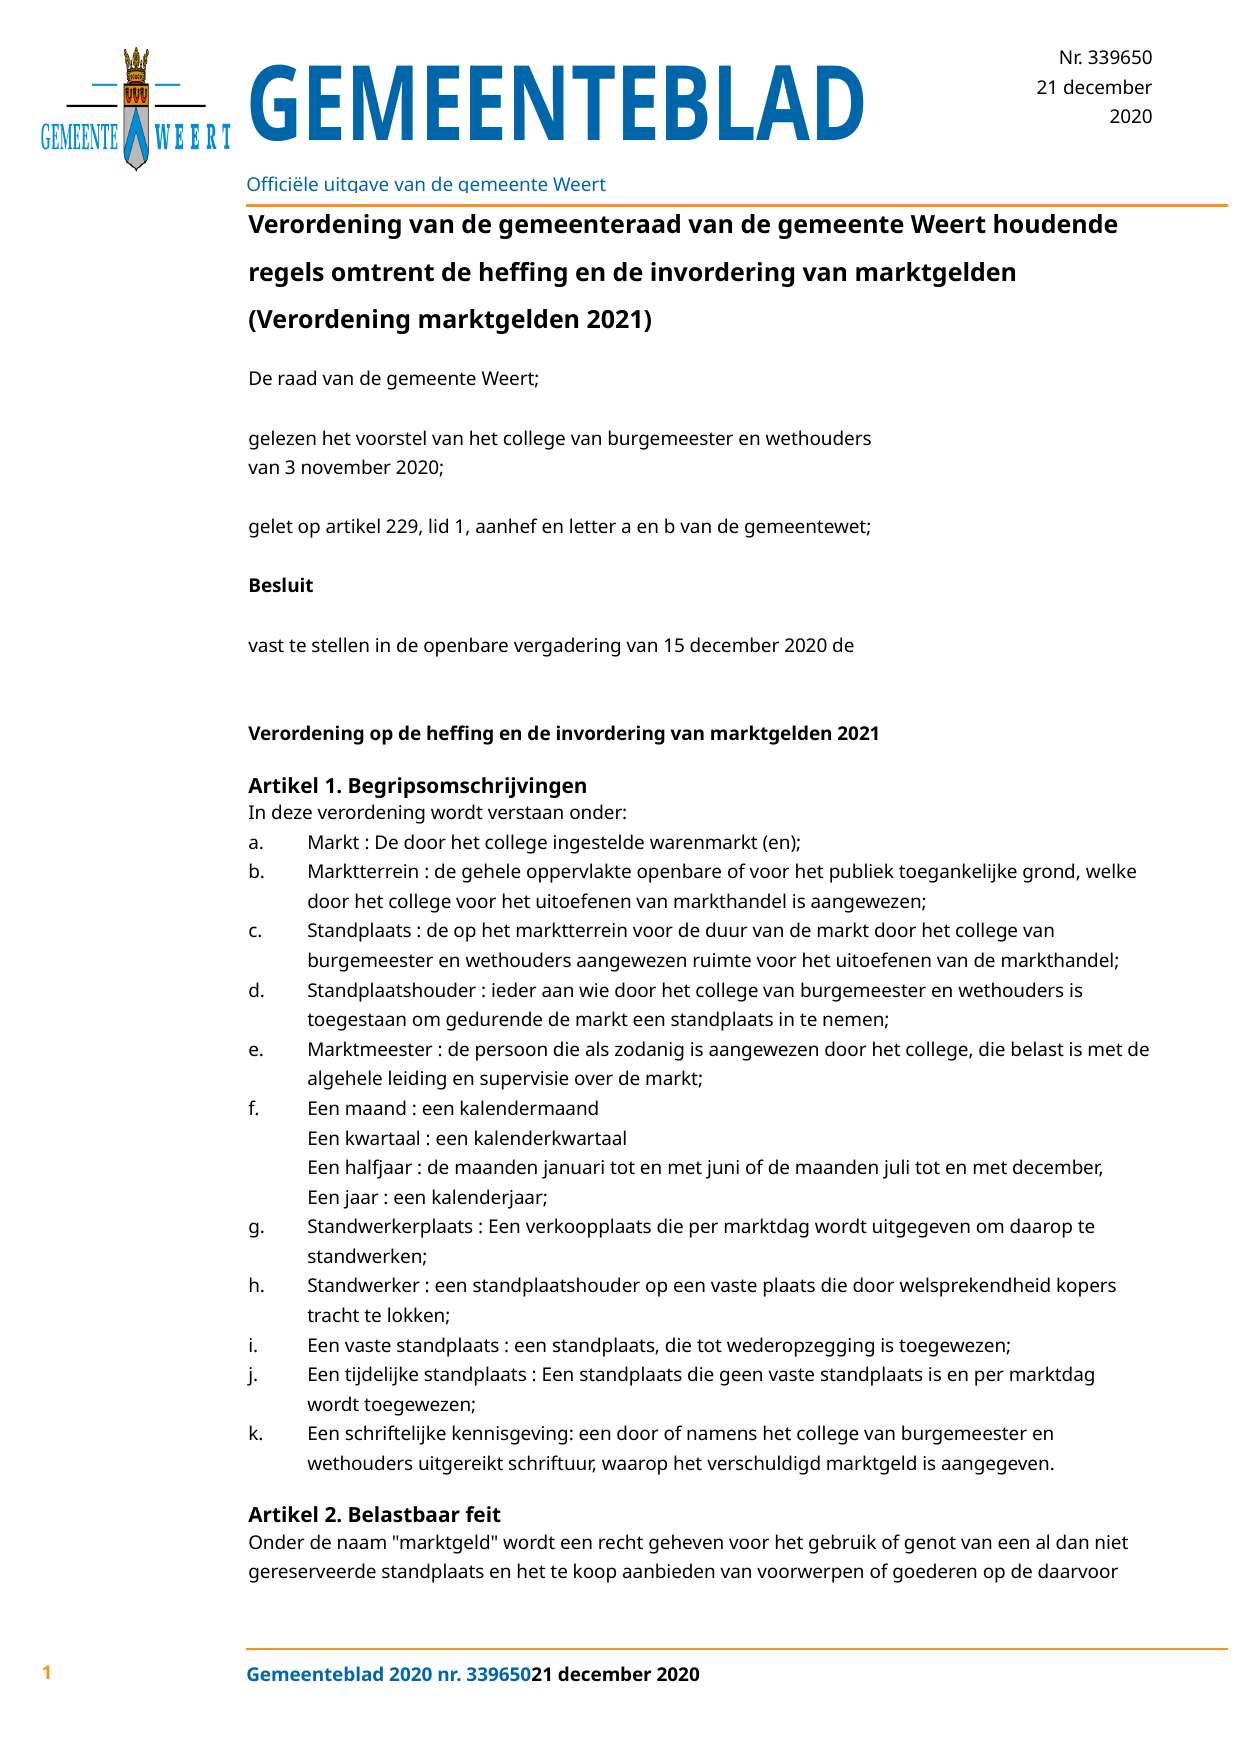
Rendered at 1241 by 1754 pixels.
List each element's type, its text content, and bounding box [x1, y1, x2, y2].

text gelet op artikel 229, lid 1, aanhef en letter a en b van de gemeentewet; [248, 513, 1152, 539]
text gelezen het voorstel van het college van burgemeester en wethouders [248, 425, 1152, 450]
text In deze verordening wordt verstaan onder: [248, 799, 1152, 825]
list Een schriftelijke kennisgeving: een door of namens het college van burgemeester en wethouders uitgereikt schriftuur, waarop het verschuldigd marktgeld is aangegeven. [248, 1421, 1152, 1476]
list Een jaar : een kalenderjaar; [248, 1184, 1152, 1210]
picture [41, 47, 231, 172]
list Een tijdelijke standplaats : Een standplaats die geen vaste standplaats is en per marktdag wordt toegewezen; [248, 1361, 1152, 1417]
text Artikel 1. Begripsomschrijvingen [248, 771, 1152, 799]
text vast te stellen in de openbare vergadering van 15 december 2020 de [248, 632, 1152, 657]
list Marktmeester : de persoon die als zodanig is aangewezen door het college, die belast is met de algehele leiding en supervisie over de markt; [248, 1036, 1152, 1091]
list Standwerker : een standplaatshouder op een vaste plaats die door welsprekendheid kopers tracht te lokken; [248, 1273, 1152, 1328]
list Een kwartaal : een kalenderkwartaal [248, 1125, 1152, 1151]
list Standplaatshouder : ieder aan wie door het college van burgemeester en wethouders is toegestaan om gedurende de markt een standplaats in te nemen; [248, 977, 1152, 1032]
list Marktterrein : de gehele oppervlakte openbare of voor het publiek toegankelijke grond, welke door het college voor het uitoefenen van markthandel is aangewezen; [248, 858, 1152, 914]
text Onder de naam "marktgeld" wordt een recht geheven voor het gebruik of genot van een al dan niet gereserveerde standplaats en het te koop aanbieden van voorwerpen of goederen op de daarvoor [248, 1529, 1152, 1584]
list Een halfjaar : de maanden januari tot en met juni of de maanden juli tot en met december, [248, 1154, 1152, 1180]
text Verordening van de gemeenteraad van de gemeente Weert houdende regels omtrent de heffing en de invordering van marktgelden (Verordening marktgelden 2021) [248, 207, 1152, 336]
list Standplaats : de op het marktterrein voor de duur van de markt door het college van burgemeester en wethouders aangewezen ruimte voor het uitoefenen van de markthandel; [248, 918, 1152, 973]
list Markt : De door het college ingestelde warenmarkt (en); [248, 829, 1152, 855]
text Artikel 2. Belastbaar feit [248, 1501, 1152, 1529]
text van 3 november 2020; [248, 454, 1152, 480]
list Een vaste standplaats : een standplaats, die tot wederopzegging is toegewezen; [248, 1332, 1152, 1358]
text Verordening op de heffing en de invordering van marktgelden 2021 [248, 721, 1152, 746]
text Besluit [248, 573, 1152, 598]
list Een maand : een kalendermaand [248, 1095, 1152, 1121]
text De raad van de gemeente Weert; [248, 366, 1152, 391]
list Standwerkerplaats : Een verkoopplaats die per marktdag wordt uitgegeven om daarop te standwerken; [248, 1213, 1152, 1269]
